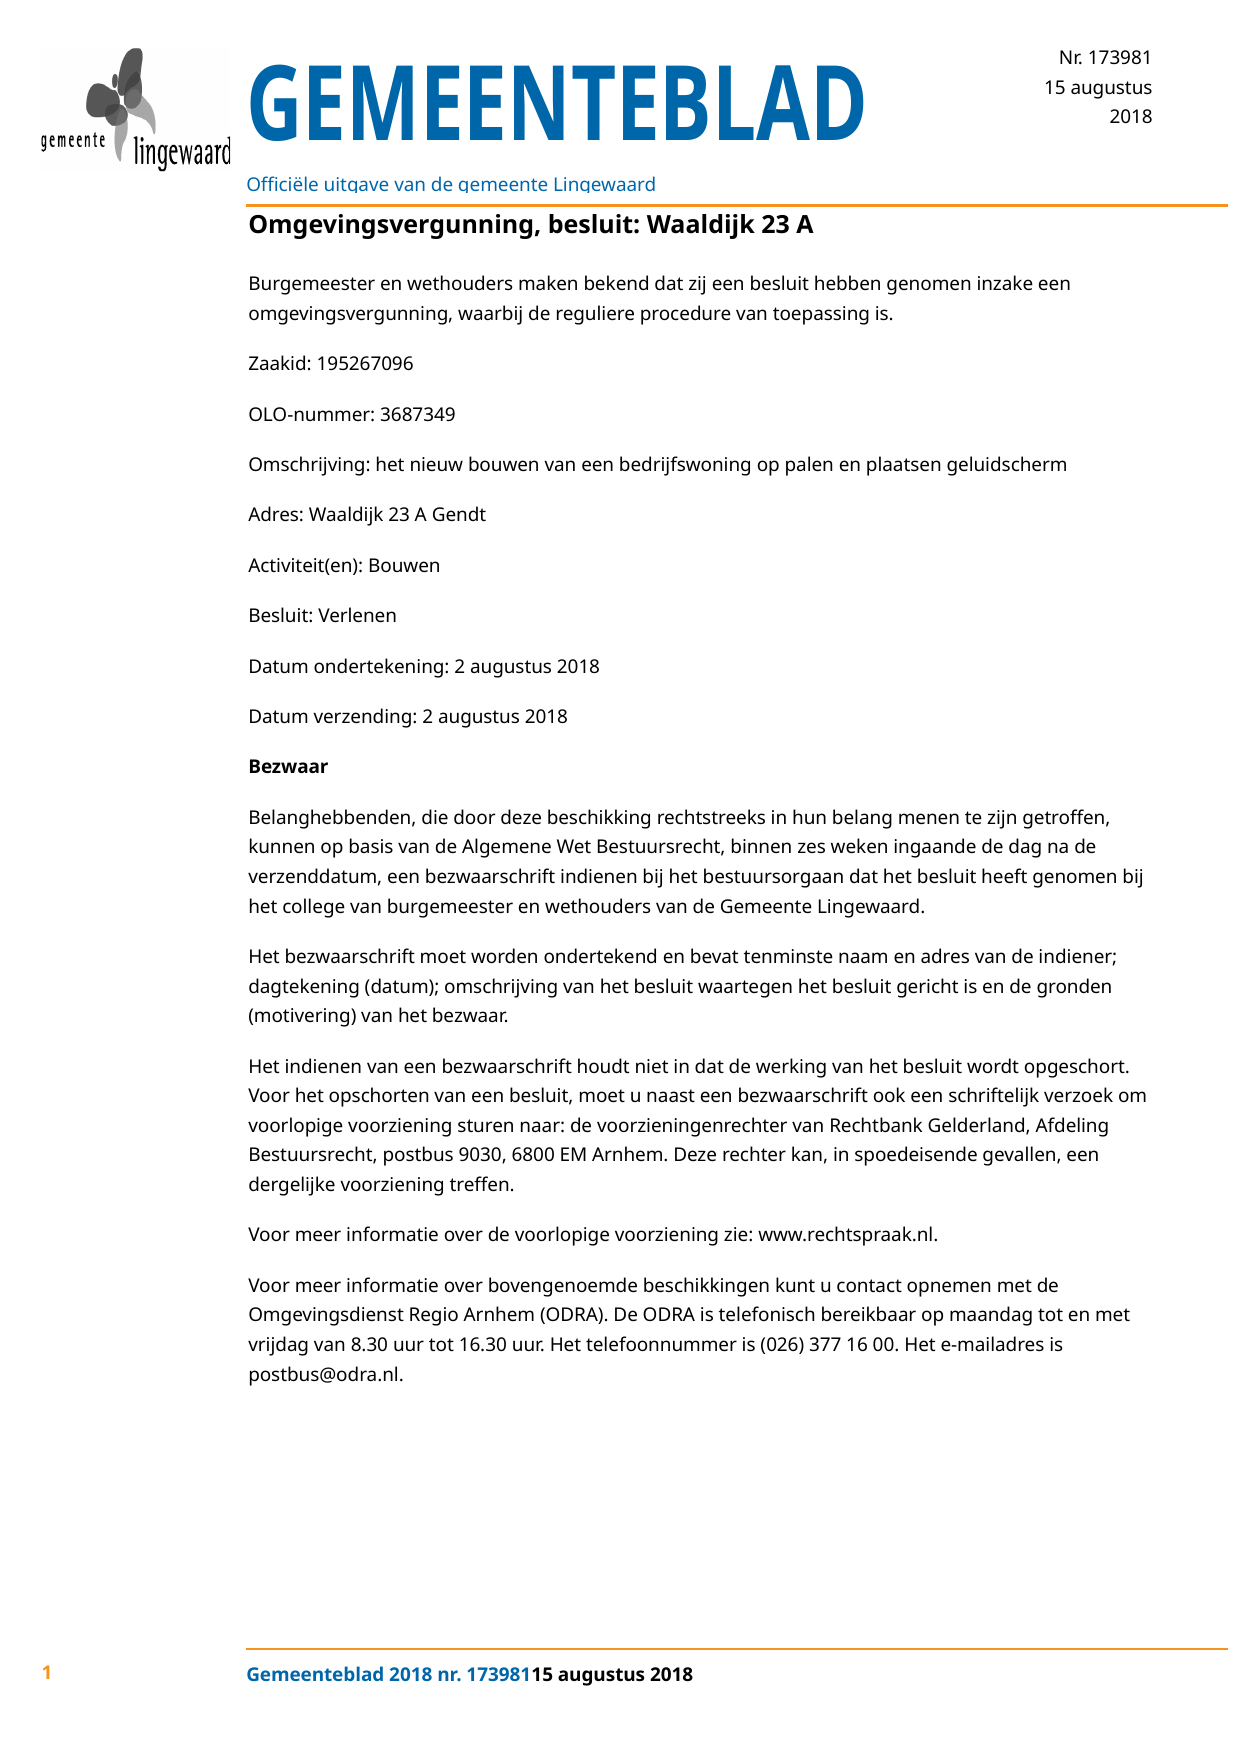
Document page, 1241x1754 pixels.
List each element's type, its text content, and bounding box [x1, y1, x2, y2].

text Het indienen van een bezwaarschrift houdt niet in dat de werking van het besluit wordt opgeschort. Voor het opschorten van een besluit, moet u naast een bezwaarschrift ook een schriftelijk verzoek om voorlopige voorziening sturen naar: de voorzieningenrechter van Rechtbank Gelderland, Afdeling Bestuursrecht, postbus 9030, 6800 EM Arnhem. Deze rechter kan, in spoedeisende gevallen, een dergelijke voorziening treffen. [248, 1053, 1152, 1197]
text Datum verzending: 2 augustus 2018 [248, 703, 1152, 729]
text OLO-nummer: 3687349 [248, 401, 1152, 426]
text Voor meer informatie over bovengenoemde beschikkingen kunt u contact opnemen met de Omgevingsdienst Regio Arnhem (ODRA). De ODRA is telefonisch bereikbaar op maandag tot en met vrijdag van 8.30 uur tot 16.30 uur. Het telefoonnummer is (026) 377 16 00. Het e-mailadres is postbus@odra.nl. [248, 1272, 1152, 1386]
text Adres: Waaldijk 23 A Gendt [248, 502, 1152, 527]
text Belanghebbenden, die door deze beschikking rechtstreeks in hun belang menen te zijn getroffen, kunnen op basis van de Algemene Wet Bestuursrecht, binnen zes weken ingaande de dag na de verzenddatum, een bezwaarschrift indienen bij het bestuursorgaan dat het besluit heeft genomen bij het college van burgemeester en wethouders van de Gemeente Lingewaard. [248, 804, 1152, 918]
text Activiteit(en): Bouwen [248, 552, 1152, 578]
text Datum ondertekening: 2 augustus 2018 [248, 653, 1152, 678]
text Besluit: Verlenen [248, 602, 1152, 628]
text Bezwaar [248, 754, 1152, 779]
text Voor meer informatie over de voorlopige voorziening zie: www.rechtspraak.nl. [248, 1222, 1152, 1247]
text Het bezwaarschrift moet worden ondertekend en bevat tenminste naam en adres van de indiener; dagtekening (datum); omschrijving van het besluit waartegen het besluit gericht is en de gronden (motivering) van het bezwaar. [248, 943, 1152, 1028]
text Burgemeester en wethouders maken bekend dat zij een besluit hebben genomen inzake een omgevingsvergunning, waarbij de reguliere procedure van toepassing is. [248, 270, 1152, 326]
text Zaakid: 195267096 [248, 350, 1152, 376]
text Omschrijving: het nieuw bouwen van een bedrijfswoning op palen en plaatsen geluidscherm [248, 451, 1152, 477]
text Omgevingsvergunning, besluit: Waaldijk 23 A [248, 207, 1152, 241]
picture [41, 47, 231, 172]
